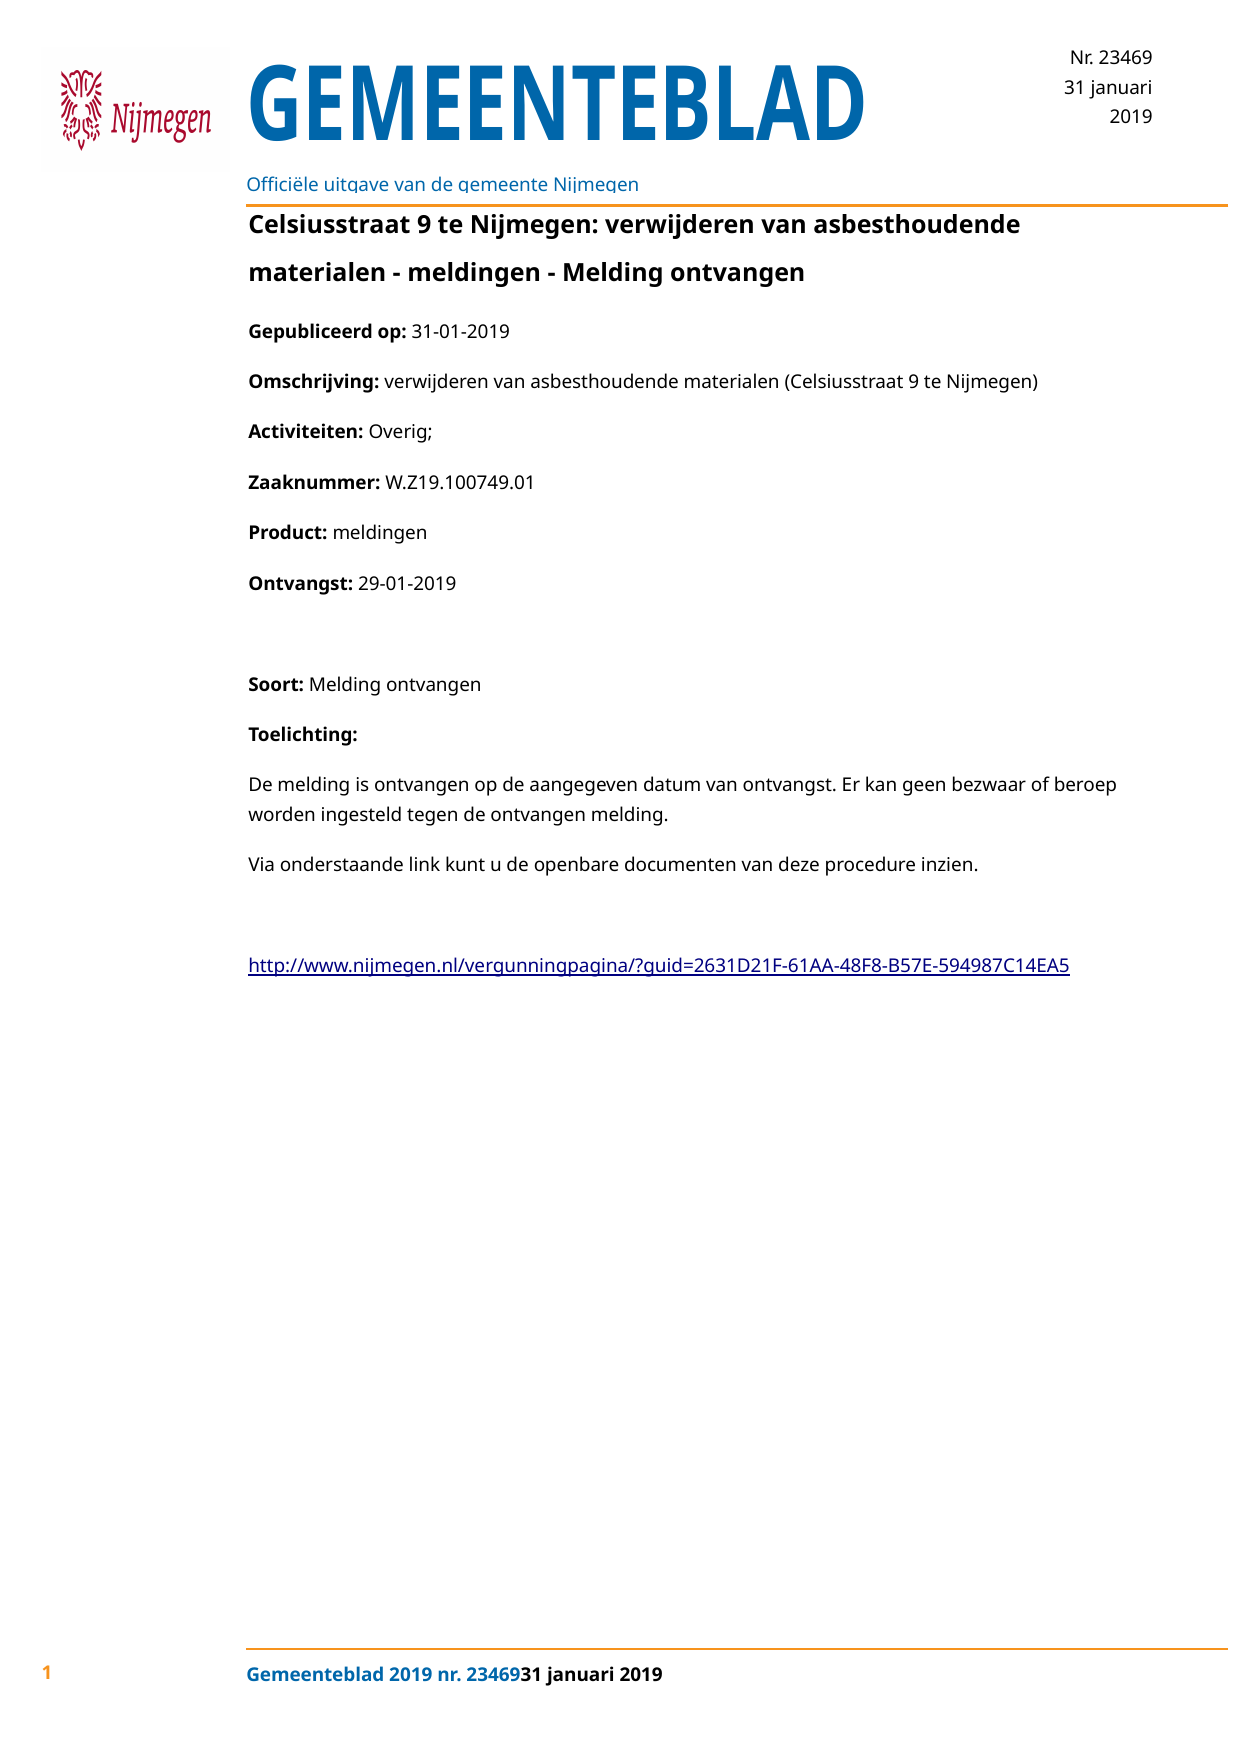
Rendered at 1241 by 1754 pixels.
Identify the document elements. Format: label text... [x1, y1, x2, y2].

text De melding is ontvangen op de aangegeven datum van ontvangst. Er kan geen bezwaar of beroep worden ingesteld tegen de ontvangen melding. [248, 772, 1152, 827]
text Gepubliceerd op: 31-01-2019 [248, 318, 1152, 344]
text Toelichting: [248, 721, 1152, 747]
text http://www.nijmegen.nl/vergunningpagina/?guid=2631D21F-61AA-48F8-B57E-594987C14EA5 [248, 952, 1152, 978]
text Zaaknummer: W.Z19.100749.01 [248, 469, 1152, 495]
text Activiteiten: Overig; [248, 419, 1152, 444]
text Via onderstaande link kunt u de openbare documenten van deze procedure inzien. [248, 852, 1152, 877]
text Celsiusstraat 9 te Nijmegen: verwijderen van asbesthoudende materialen - meldingen - Melding ontvangen [248, 207, 1152, 288]
text Soort: Melding ontvangen [248, 671, 1152, 697]
text Product: meldingen [248, 519, 1152, 545]
text Ontvangst: 29-01-2019 [248, 570, 1152, 596]
picture [41, 47, 231, 172]
text Omschrijving: verwijderen van asbesthoudende materialen (Celsiusstraat 9 te Nijmegen) [248, 368, 1152, 394]
